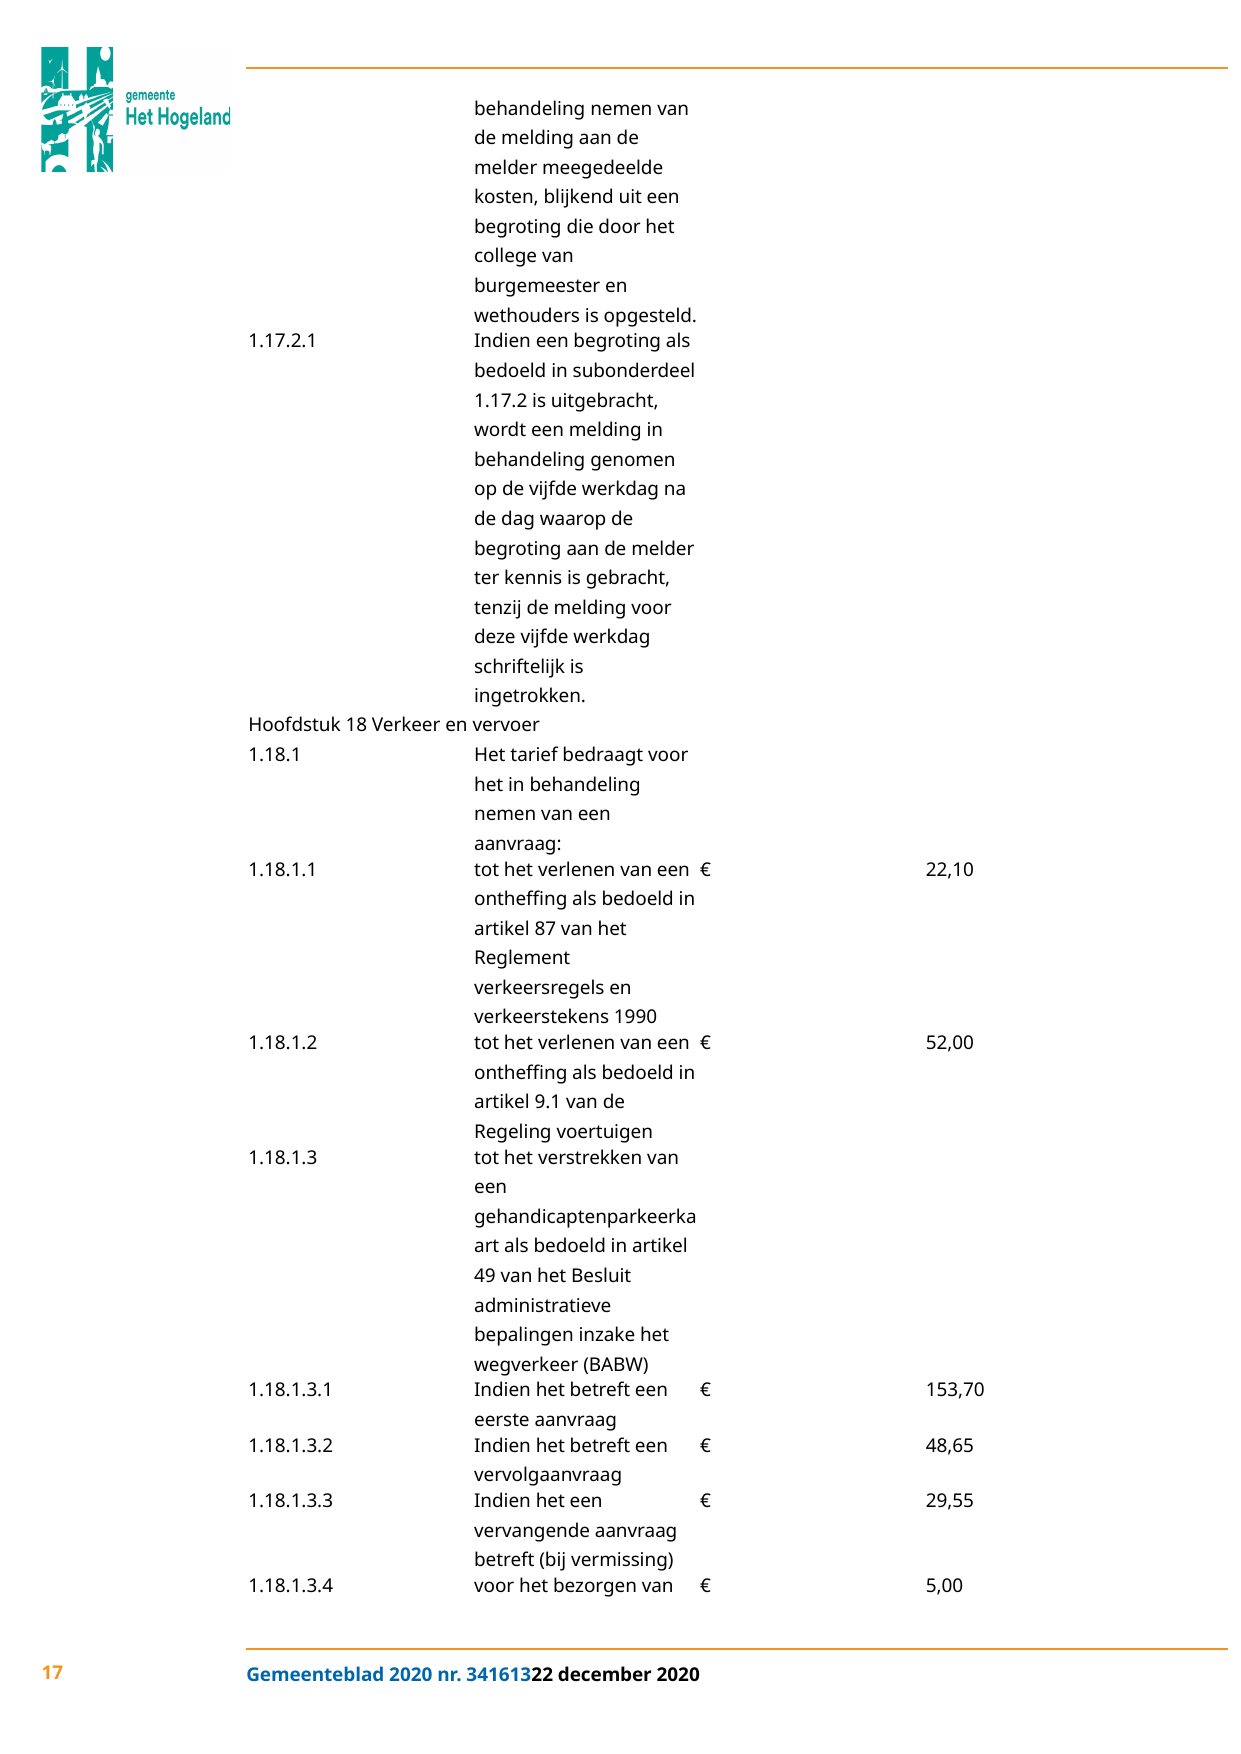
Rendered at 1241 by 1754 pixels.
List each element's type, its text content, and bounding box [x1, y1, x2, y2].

table_cell [926, 1144, 1152, 1377]
text Hoofdstuk 18 Verkeer en vervoer [248, 712, 1152, 737]
table_cell 29,55 [926, 1487, 1152, 1572]
picture [41, 47, 231, 172]
table_cell 1.18.1.1 [248, 856, 474, 1029]
table_cell [926, 95, 1152, 328]
table_cell tot het verlenen van een ontheffing als bedoeld in artikel 9.1 van de Regeling voertuigen [474, 1029, 700, 1144]
table_cell € [700, 1432, 926, 1487]
table_cell € [700, 1572, 926, 1598]
table_cell 1.18.1.2 [248, 1029, 474, 1144]
table_cell 52,00 [926, 1029, 1152, 1144]
table_cell tot het verlenen van een ontheffing als bedoeld in artikel 87 van het Reglement verkeersregels en verkeerstekens 1990 [474, 856, 700, 1029]
table_cell 48,65 [926, 1432, 1152, 1487]
table_cell 1.18.1.3.2 [248, 1432, 474, 1487]
table_cell 1.18.1.3.4 [248, 1572, 474, 1598]
table_cell voor het bezorgen van [474, 1572, 700, 1598]
table_cell tot het verstrekken van een gehandicaptenparkeerkaart als bedoeld in artikel 49 van het Besluit administratieve bepalingen inzake het wegverkeer (BABW) [474, 1144, 700, 1377]
table_header Het tarief bedraagt voor het in behandeling nemen van een aanvraag: [474, 741, 700, 856]
table_cell [926, 328, 1152, 708]
table_cell [700, 95, 926, 328]
table_cell € [700, 1487, 926, 1572]
table_header [926, 741, 1152, 856]
table_cell 1.18.1.3 [248, 1144, 474, 1377]
table_cell [248, 95, 474, 328]
table_header [700, 741, 926, 856]
table_cell € [700, 1029, 926, 1144]
table_cell 153,70 [926, 1377, 1152, 1432]
table_cell [700, 1144, 926, 1377]
table_cell 1.17.2.1 [248, 328, 474, 708]
table_cell behandeling nemen van de melding aan de melder meegedeelde kosten, blijkend uit een begroting die door het college van burgemeester en wethouders is opgesteld. [474, 95, 700, 328]
table_cell Indien het betreft een eerste aanvraag [474, 1377, 700, 1432]
table_cell € [700, 1377, 926, 1432]
table_cell [700, 328, 926, 708]
table_header 1.18.1 [248, 741, 474, 856]
table_cell 1.18.1.3.1 [248, 1377, 474, 1432]
table_cell 22,10 [926, 856, 1152, 1029]
table_cell € [700, 856, 926, 1029]
table_cell Indien een begroting als bedoeld in subonderdeel 1.17.2 is uitgebracht, wordt een melding in behandeling genomen op de vijfde werkdag na de dag waarop de begroting aan de melder ter kennis is gebracht, tenzij de melding voor deze vijfde werkdag schriftelijk is ingetrokken. [474, 328, 700, 708]
table_cell 5,00 [926, 1572, 1152, 1598]
table_cell 1.18.1.3.3 [248, 1487, 474, 1572]
table_cell Indien het een vervangende aanvraag betreft (bij vermissing) [474, 1487, 700, 1572]
table_cell Indien het betreft een vervolgaanvraag [474, 1432, 700, 1487]
